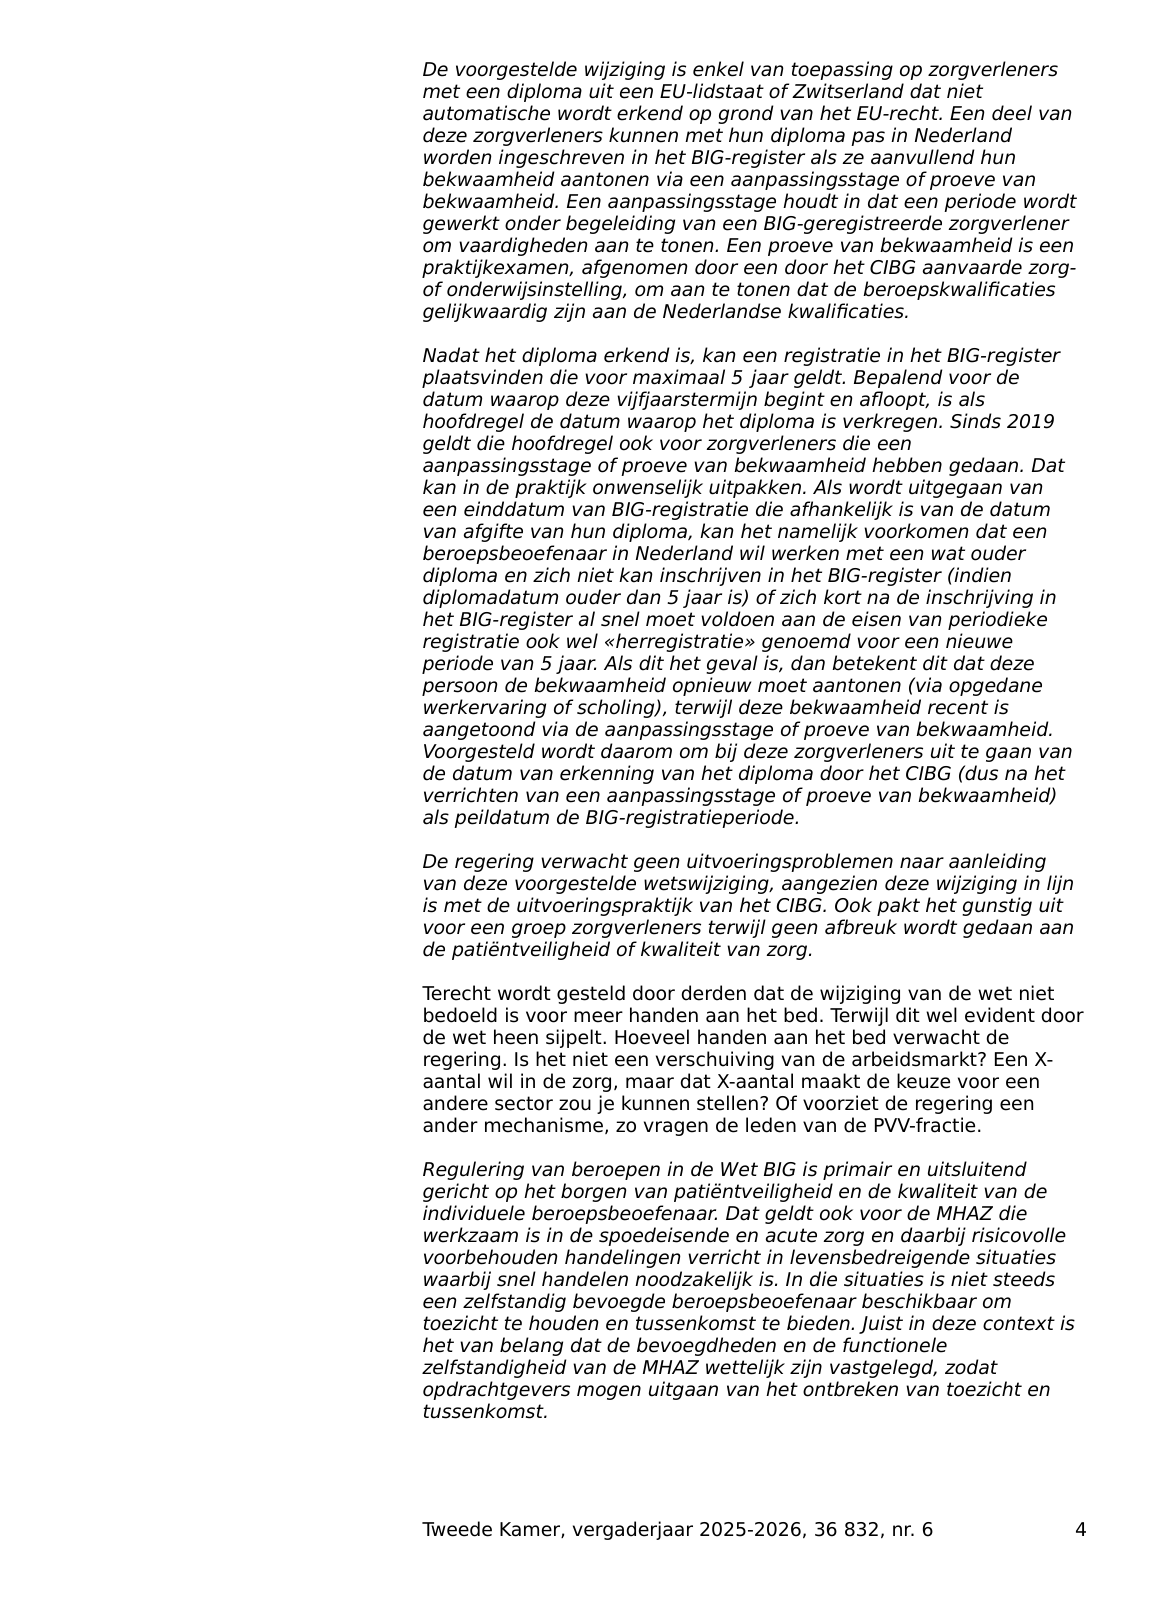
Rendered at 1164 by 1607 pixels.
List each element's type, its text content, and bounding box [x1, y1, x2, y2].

text Nadat het diploma erkend is, kan een registratie in het BIG-register plaatsvinden die voor maximaal 5 jaar geldt. Bepalend voor de datum waarop deze vijfjaarstermijn begint en afloopt, is als hoofdregel de datum waarop het diploma is verkregen. Sinds 2019 geldt die hoofdregel ook voor zorgverleners die een aanpassingsstage of proeve van bekwaamheid hebben gedaan. Dat kan in de praktijk onwenselijk uitpakken. Als wordt uitgegaan van een einddatum van BIG-registratie die afhankelijk is van de datum van afgifte van hun diploma, kan het namelijk voorkomen dat een beroepsbeoefenaar in Nederland wil werken met een wat ouder diploma en zich niet kan inschrijven in het BIG-register (indien diplomadatum ouder dan 5 jaar is) of zich kort na de inschrijving in het BIG-register al snel moet voldoen aan de eisen van periodieke registratie ook wel «herregistratie» genoemd voor een nieuwe periode van 5 jaar. Als dit het geval is, dan betekent dit dat deze persoon de bekwaamheid opnieuw moet aantonen (via opgedane werkervaring of scholing), terwijl deze bekwaamheid recent is aangetoond via de aanpassingsstage of proeve van bekwaamheid. Voorgesteld wordt daarom om bij deze zorgverleners uit te gaan van de datum van erkenning van het diploma door het CIBG (dus na het verrichten van een aanpassingsstage of proeve van bekwaamheid) als peildatum de BIG-registratieperiode. [422, 345, 1087, 828]
text Terecht wordt gesteld door derden dat de wijziging van de wet niet bedoeld is voor meer handen aan het bed. Terwijl dit wel evident door de wet heen sijpelt. Hoeveel handen aan het bed verwacht de regering. Is het niet een verschuiving van de arbeidsmarkt? Een X-aantal wil in de zorg, maar dat X-aantal maakt de keuze voor een andere sector zou je kunnen stellen? Of voorziet de regering een ander mechanisme, zo vragen de leden van de PVV-fractie. [422, 983, 1087, 1137]
text De regering verwacht geen uitvoeringsproblemen naar aanleiding van deze voorgestelde wetswijziging, aangezien deze wijziging in lijn is met de uitvoeringspraktijk van het CIBG. Ook pakt het gunstig uit voor een groep zorgverleners terwijl geen afbreuk wordt gedaan aan de patiëntveiligheid of kwaliteit van zorg. [422, 851, 1087, 961]
text Regulering van beroepen in de Wet BIG is primair en uitsluitend gericht op het borgen van patiëntveiligheid en de kwaliteit van de individuele beroepsbeoefenaar. Dat geldt ook voor de MHAZ die werkzaam is in de spoedeisende en acute zorg en daarbij risicovolle voorbehouden handelingen verricht in levensbedreigende situaties waarbij snel handelen noodzakelijk is. In die situaties is niet steeds een zelfstandig bevoegde beroepsbeoefenaar beschikbaar om toezicht te houden en tussenkomst te bieden. Juist in deze context is het van belang dat de bevoegdheden en de functionele zelfstandigheid van de MHAZ wettelijk zijn vastgelegd, zodat opdrachtgevers mogen uitgaan van het ontbreken van toezicht en tussenkomst. [422, 1159, 1087, 1423]
text De voorgestelde wijziging is enkel van toepassing op zorgverleners met een diploma uit een EU-lidstaat of Zwitserland dat niet automatische wordt erkend op grond van het EU-recht. Een deel van deze zorgverleners kunnen met hun diploma pas in Nederland worden ingeschreven in het BIG-register als ze aanvullend hun bekwaamheid aantonen via een aanpassingsstage of proeve van bekwaamheid. Een aanpassingsstage houdt in dat een periode wordt gewerkt onder begeleiding van een BIG-geregistreerde zorgverlener om vaardigheden aan te tonen. Een proeve van bekwaamheid is een praktijkexamen, afgenomen door een door het CIBG aanvaarde zorg- of onderwijsinstelling, om aan te tonen dat de beroepskwalificaties gelijkwaardig zijn aan de Nederlandse kwalificaties. [422, 59, 1087, 323]
